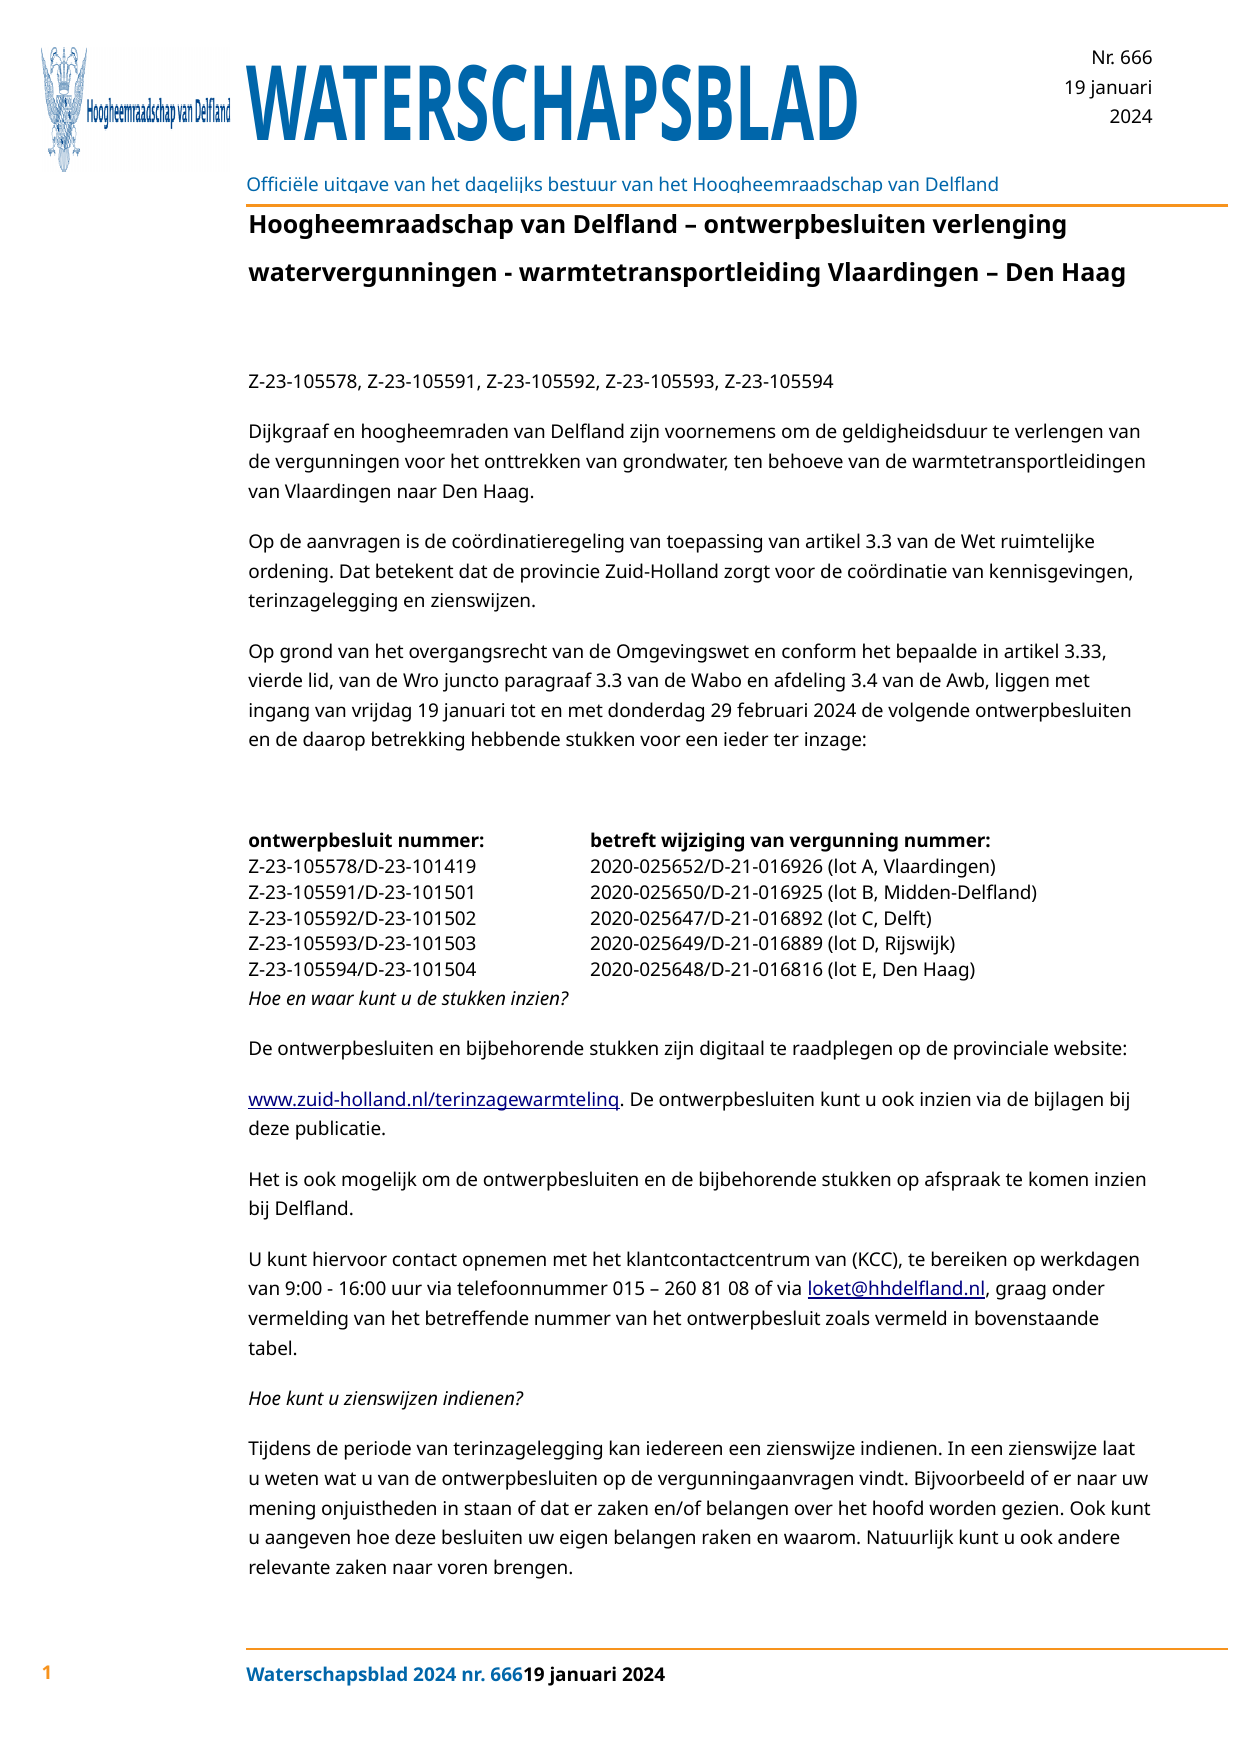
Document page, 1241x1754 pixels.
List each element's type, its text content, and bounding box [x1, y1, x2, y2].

text www.zuid-holland.nl/terinzagewarmtelinq. De ontwerpbesluiten kunt u ook inzien via de bijlagen bij deze publicatie. [248, 1086, 1152, 1141]
table_cell 2020-025649/D-21-016889 (lot D, Rijswijk) [590, 931, 1152, 956]
text Hoe kunt u zienswijzen indienen? [248, 1385, 1152, 1411]
text Hoe en waar kunt u de stukken inzien? [248, 985, 1152, 1011]
text Op de aanvragen is de coördinatieregeling van toepassing van artikel 3.3 van de Wet ruimtelijke ordening. Dat betekent dat de provincie Zuid-Holland zorgt voor de coördinatie van kennisgevingen, terinzagelegging en zienswijzen. [248, 528, 1152, 613]
table_header ontwerpbesluit nummer: [248, 828, 590, 853]
table_cell 2020-025647/D-21-016892 (lot C, Delft) [590, 905, 1152, 931]
text Het is ook mogelijk om de ontwerpbesluiten en de bijbehorende stukken op afspraak te komen inzien bij Delfland. [248, 1166, 1152, 1221]
table_header betreft wijziging van vergunning nummer: [590, 828, 1152, 853]
table_cell Z-23-105591/D-23-101501 [248, 879, 590, 905]
picture [41, 47, 231, 172]
text Op grond van het overgangsrecht van de Omgevingswet en conform het bepaalde in artikel 3.33, vierde lid, van de Wro juncto paragraaf 3.3 van de Wabo en afdeling 3.4 van de Awb, liggen met ingang van vrijdag 19 januari tot en met donderdag 29 februari 2024 de volgende ontwerpbesluiten en de daarop betrekking hebbende stukken voor een ieder ter inzage: [248, 638, 1152, 752]
table_cell Z-23-105594/D-23-101504 [248, 956, 590, 982]
text Dijkgraaf en hoogheemraden van Delfland zijn voornemens om de geldigheidsduur te verlengen van de vergunningen voor het onttrekken van grondwater, ten behoeve van de warmtetransportleidingen van Vlaardingen naar Den Haag. [248, 419, 1152, 504]
text U kunt hiervoor contact opnemen met het klantcontactcentrum van (KCC), te bereiken op werkdagen van 9:00 - 16:00 uur via telefoonnummer 015 – 260 81 08 of via loket@hhdelfland.nl, graag onder vermelding van het betreffende nummer van het ontwerpbesluit zoals vermeld in bovenstaande tabel. [248, 1246, 1152, 1361]
table_cell 2020-025648/D-21-016816 (lot E, Den Haag) [590, 956, 1152, 982]
table_cell Z-23-105593/D-23-101503 [248, 931, 590, 956]
text Z-23-105578, Z-23-105591, Z-23-105592, Z-23-105593, Z-23-105594 [248, 368, 1152, 394]
table_cell Z-23-105578/D-23-101419 [248, 853, 590, 879]
table_cell 2020-025652/D-21-016926 (lot A, Vlaardingen) [590, 853, 1152, 879]
text Hoogheemraadschap van Delfland – ontwerpbesluiten verlenging watervergunningen - warmtetransportleiding Vlaardingen – Den Haag [248, 207, 1152, 288]
text De ontwerpbesluiten en bijbehorende stukken zijn digitaal te raadplegen op de provinciale website: [248, 1036, 1152, 1061]
table_cell Z-23-105592/D-23-101502 [248, 905, 590, 931]
text Tijdens de periode van terinzagelegging kan iedereen een zienswijze indienen. In een zienswijze laat u weten wat u van de ontwerpbesluiten op de vergunningaanvragen vindt. Bijvoorbeeld of er naar uw mening onjuistheden in staan of dat er zaken en/of belangen over het hoofd worden gezien. Ook kunt u aangeven hoe deze besluiten uw eigen belangen raken en waarom. Natuurlijk kunt u ook andere relevante zaken naar voren brengen. [248, 1436, 1152, 1580]
table_cell 2020-025650/D-21-016925 (lot B, Midden-Delfland) [590, 879, 1152, 905]
